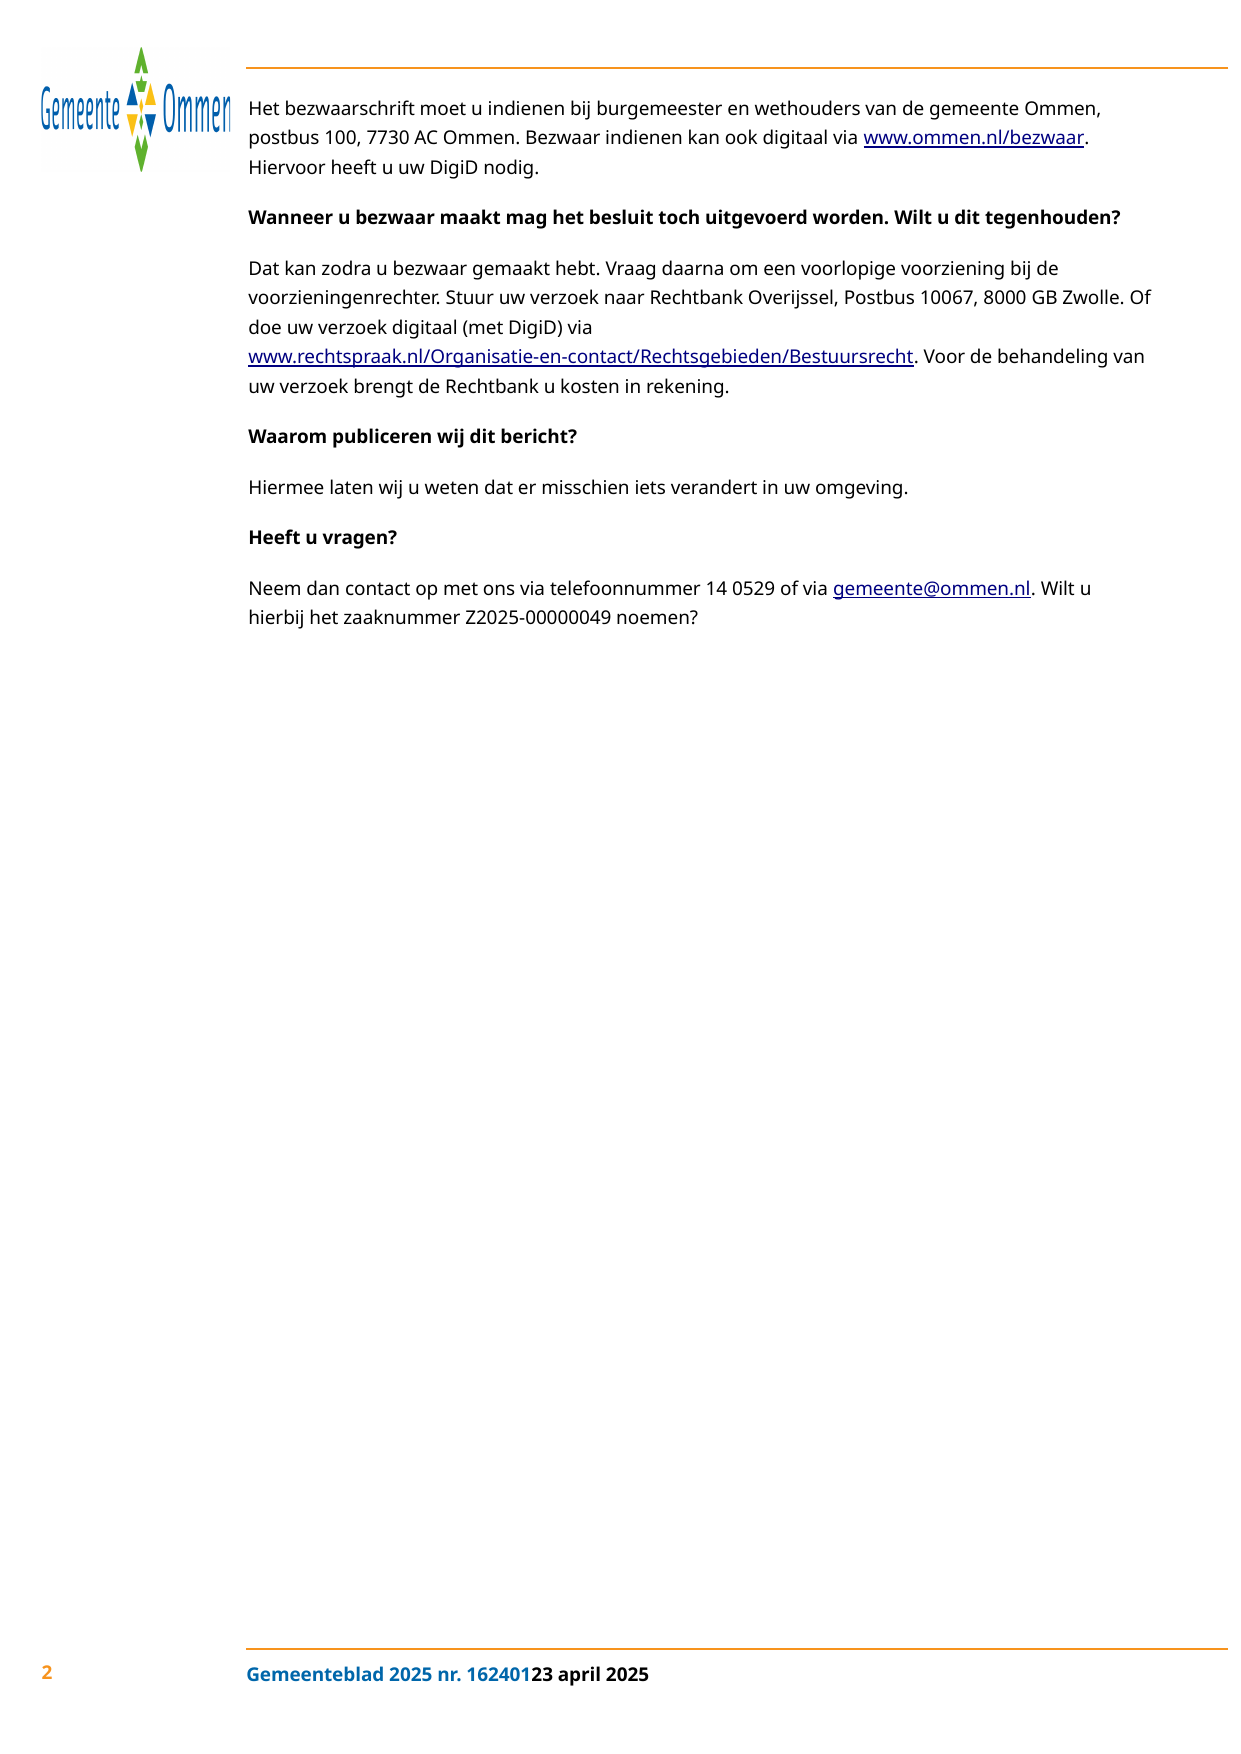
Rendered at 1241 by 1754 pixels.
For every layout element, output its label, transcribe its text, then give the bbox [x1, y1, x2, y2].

text Heeft u vragen? [248, 524, 1152, 550]
picture [41, 47, 231, 172]
text Neem dan contact op met ons via telefoonnummer 14 0529 of via gemeente@ommen.nl. Wilt u hierbij het zaaknummer Z2025-00000049 noemen? [248, 575, 1152, 630]
text Hiermee laten wij u weten dat er misschien iets verandert in uw omgeving. [248, 474, 1152, 500]
text Dat kan zodra u bezwaar gemaakt hebt. Vraag daarna om een voorlopige voorziening bij de voorzieningenrechter. Stuur uw verzoek naar Rechtbank Overijssel, Postbus 10067, 8000 GB Zwolle. Of doe uw verzoek digitaal (met DigiD) via www.rechtspraak.nl/Organisatie-en-contact/Rechtsgebieden/Bestuursrecht. Voor de behandeling van uw verzoek brengt de Rechtbank u kosten in rekening. [248, 255, 1152, 399]
text Waarom publiceren wij dit bericht? [248, 423, 1152, 449]
text Het bezwaarschrift moet u indienen bij burgemeester en wethouders van de gemeente Ommen, postbus 100, 7730 AC Ommen. Bezwaar indienen kan ook digitaal via www.ommen.nl/bezwaar. Hiervoor heeft u uw DigiD nodig. [248, 95, 1152, 180]
text Wanneer u bezwaar maakt mag het besluit toch uitgevoerd worden. Wilt u dit tegenhouden? [248, 204, 1152, 230]
